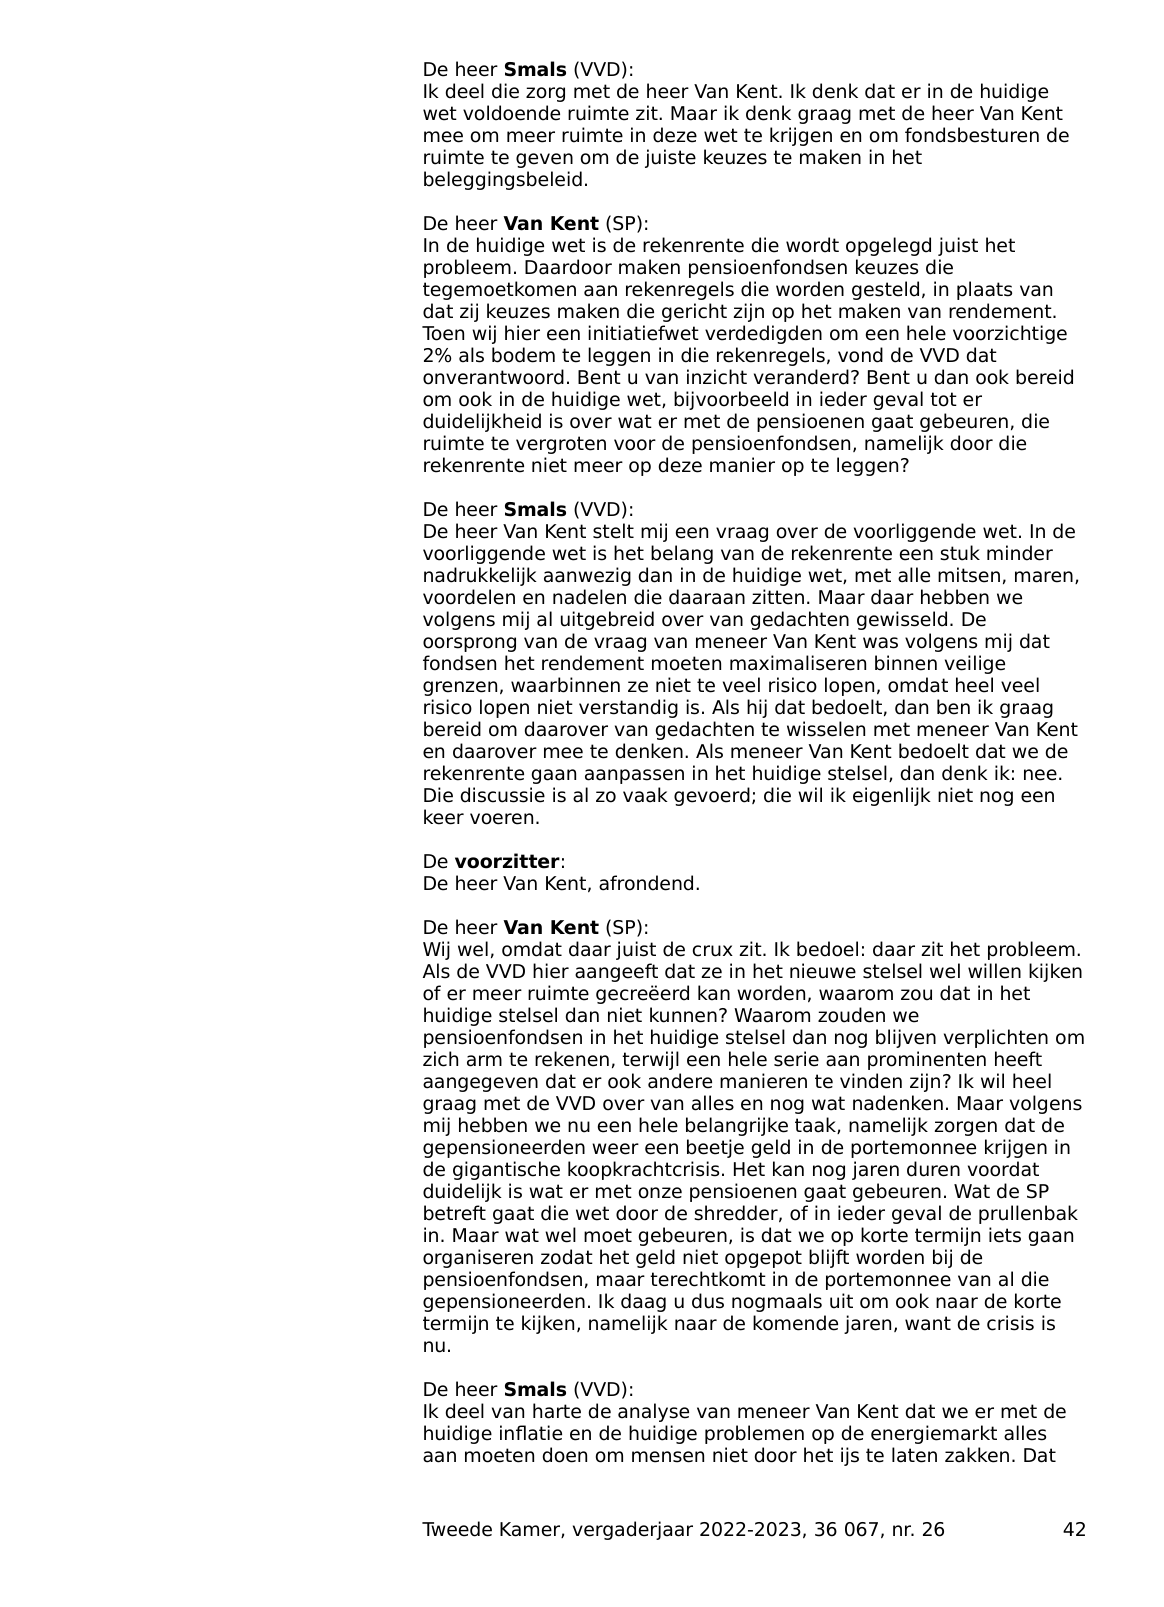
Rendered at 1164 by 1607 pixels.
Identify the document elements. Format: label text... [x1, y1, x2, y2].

text De heer Smals (VVD): [422, 1379, 1087, 1401]
text Ik deel van harte de analyse van meneer Van Kent dat we er met de huidige inflatie en de huidige problemen op de energiemarkt alles aan moeten doen om mensen niet door het ijs te laten zakken. Dat [422, 1401, 1087, 1467]
text Wij wel, omdat daar juist de crux zit. Ik bedoel: daar zit het probleem. Als de VVD hier aangeeft dat ze in het nieuwe stelsel wel willen kijken of er meer ruimte gecreëerd kan worden, waarom zou dat in het huidige stelsel dan niet kunnen? Waarom zouden we pensioenfondsen in het huidige stelsel dan nog blijven verplichten om zich arm te rekenen, terwijl een hele serie aan prominenten heeft aangegeven dat er ook andere manieren te vinden zijn? Ik wil heel graag met de VVD over van alles en nog wat nadenken. Maar volgens mij hebben we nu een hele belangrijke taak, namelijk zorgen dat de gepensioneerden weer een beetje geld in de portemonnee krijgen in de gigantische koopkrachtcrisis. Het kan nog jaren duren voordat duidelijk is wat er met onze pensioenen gaat gebeuren. Wat de SP betreft gaat die wet door de shredder, of in ieder geval de prullenbak in. Maar wat wel moet gebeuren, is dat we op korte termijn iets gaan organiseren zodat het geld niet opgepot blijft worden bij de pensioenfondsen, maar terechtkomt in de portemonnee van al die gepensioneerden. Ik daag u dus nogmaals uit om ook naar de korte termijn te kijken, namelijk naar de komende jaren, want de crisis is nu. [422, 939, 1087, 1357]
text De heer Smals (VVD): [422, 59, 1087, 81]
text De heer Smals (VVD): [422, 499, 1087, 521]
text De heer Van Kent, afrondend. [422, 873, 1087, 895]
text De heer Van Kent (SP): [422, 213, 1087, 235]
text De heer Van Kent stelt mij een vraag over de voorliggende wet. In de voorliggende wet is het belang van de rekenrente een stuk minder nadrukkelijk aanwezig dan in de huidige wet, met alle mitsen, maren, voordelen en nadelen die daaraan zitten. Maar daar hebben we volgens mij al uitgebreid over van gedachten gewisseld. De oorsprong van de vraag van meneer Van Kent was volgens mij dat fondsen het rendement moeten maximaliseren binnen veilige grenzen, waarbinnen ze niet te veel risico lopen, omdat heel veel risico lopen niet verstandig is. Als hij dat bedoelt, dan ben ik graag bereid om daarover van gedachten te wisselen met meneer Van Kent en daarover mee te denken. Als meneer Van Kent bedoelt dat we de rekenrente gaan aanpassen in het huidige stelsel, dan denk ik: nee. Die discussie is al zo vaak gevoerd; die wil ik eigenlijk niet nog een keer voeren. [422, 521, 1087, 829]
text In de huidige wet is de rekenrente die wordt opgelegd juist het probleem. Daardoor maken pensioenfondsen keuzes die tegemoetkomen aan rekenregels die worden gesteld, in plaats van dat zij keuzes maken die gericht zijn op het maken van rendement. Toen wij hier een initiatiefwet verdedigden om een hele voorzichtige 2% als bodem te leggen in die rekenregels, vond de VVD dat onverantwoord. Bent u van inzicht veranderd? Bent u dan ook bereid om ook in de huidige wet, bijvoorbeeld in ieder geval tot er duidelijkheid is over wat er met de pensioenen gaat gebeuren, die ruimte te vergroten voor de pensioenfondsen, namelijk door die rekenrente niet meer op deze manier op te leggen? [422, 235, 1087, 477]
text De voorzitter: [422, 851, 1087, 873]
text Ik deel die zorg met de heer Van Kent. Ik denk dat er in de huidige wet voldoende ruimte zit. Maar ik denk graag met de heer Van Kent mee om meer ruimte in deze wet te krijgen en om fondsbesturen de ruimte te geven om de juiste keuzes te maken in het beleggingsbeleid. [422, 81, 1087, 191]
text De heer Van Kent (SP): [422, 917, 1087, 939]
